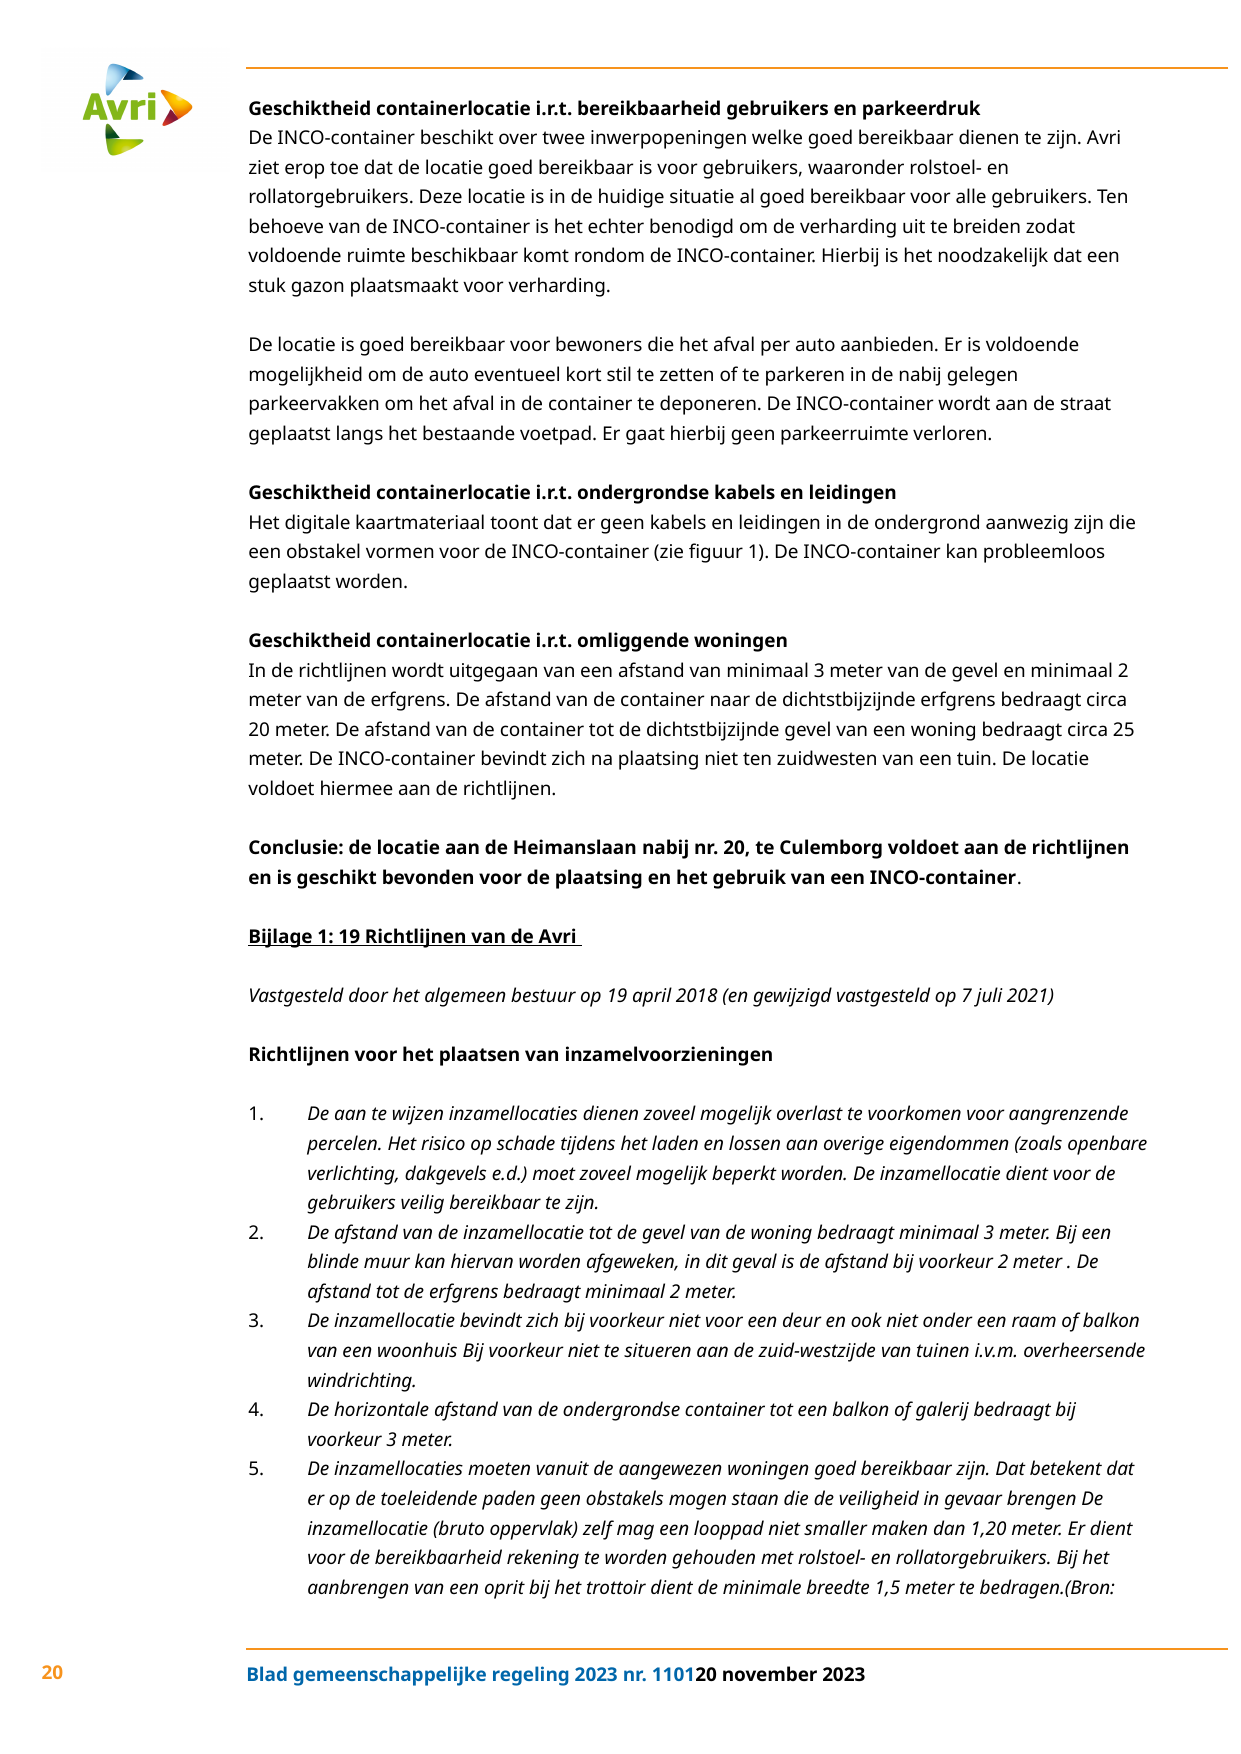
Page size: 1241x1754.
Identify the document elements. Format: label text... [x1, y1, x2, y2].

text Richtlijnen voor het plaatsen van inzamelvoorzieningen [248, 1041, 1152, 1067]
text De INCO-container beschikt over twee inwerpopeningen welke goed bereikbaar dienen te zijn. Avri ziet erop toe dat de locatie goed bereikbaar is voor gebruikers, waaronder rolstoel- en rollatorgebruikers. Deze locatie is in de huidige situatie al goed bereikbaar voor alle gebruikers. Ten behoeve van de INCO-container is het echter benodigd om de verharding uit te breiden zodat voldoende ruimte beschikbaar komt rondom de INCO-container. Hierbij is het noodzakelijk dat een stuk gazon plaatsmaakt voor verharding. [248, 124, 1152, 298]
list De aan te wijzen inzamellocaties dienen zoveel mogelijk overlast te voorkomen voor aangrenzende percelen. Het risico op schade tijdens het laden en lossen aan overige eigendommen (zoals openbare verlichting, dakgevels e.d.) moet zoveel mogelijk beperkt worden. De inzamellocatie dient voor de gebruikers veilig bereikbaar te zijn. [248, 1101, 1152, 1215]
text Geschiktheid containerlocatie i.r.t. omliggende woningen [248, 627, 1152, 653]
text Vastgesteld door het algemeen bestuur op 19 april 2018 (en gewijzigd vastgesteld op 7 juli 2021) [248, 982, 1152, 1008]
list De inzamellocatie bevindt zich bij voorkeur niet voor een deur en ook niet onder een raam of balkon van een woonhuis Bij voorkeur niet te situeren aan de zuid-westzijde van tuinen i.v.m. overheersende windrichting. [248, 1308, 1152, 1393]
text Het digitale kaartmateriaal toont dat er geen kabels en leidingen in de ondergrond aanwezig zijn die een obstakel vormen voor de INCO-container (zie figuur 1). De INCO-container kan probleemloos geplaatst worden. [248, 509, 1152, 594]
text In de richtlijnen wordt uitgegaan van een afstand van minimaal 3 meter van de gevel en minimaal 2 meter van de erfgrens. De afstand van de container naar de dichtstbijzijnde erfgrens bedraagt circa 20 meter. De afstand van de container tot de dichtstbijzijnde gevel van een woning bedraagt circa 25 meter. De INCO-container bevindt zich na plaatsing niet ten zuidwesten van een tuin. De locatie voldoet hiermee aan de richtlijnen. [248, 657, 1152, 801]
list De inzamellocaties moeten vanuit de aangewezen woningen goed bereikbaar zijn. Dat betekent dat er op de toeleidende paden geen obstakels mogen staan die de veiligheid in gevaar brengen De inzamellocatie (bruto oppervlak) zelf mag een looppad niet smaller maken dan 1,20 meter. Er dient voor de bereikbaarheid rekening te worden gehouden met rolstoel- en rollatorgebruikers. Bij het aanbrengen van een oprit bij het trottoir dient de minimale breedte 1,5 meter te bedragen.(Bron: [248, 1456, 1152, 1600]
text Geschiktheid containerlocatie i.r.t. bereikbaarheid gebruikers en parkeerdruk [248, 95, 1152, 121]
list De afstand van de inzamellocatie tot de gevel van de woning bedraagt minimaal 3 meter. Bij een blinde muur kan hiervan worden afgeweken, in dit geval is de afstand bij voorkeur 2 meter . De afstand tot de erfgrens bedraagt minimaal 2 meter. [248, 1219, 1152, 1304]
text Bijlage 1: 19 Richtlijnen van de Avri [248, 923, 1152, 949]
list De horizontale afstand van de ondergrondse container tot een balkon of galerij bedraagt bij voorkeur 3 meter. [248, 1396, 1152, 1452]
text De locatie is goed bereikbaar voor bewoners die het afval per auto aanbieden. Er is voldoende mogelijkheid om de auto eventueel kort stil te zetten of te parkeren in de nabij gelegen parkeervakken om het afval in de container te deponeren. De INCO-container wordt aan de straat geplaatst langs het bestaande voetpad. Er gaat hierbij geen parkeerruimte verloren. [248, 331, 1152, 446]
text Conclusie: de locatie aan de Heimanslaan nabij nr. 20, te Culemborg voldoet aan de richtlijnen en is geschikt bevonden voor de plaatsing en het gebruik van een INCO-container. [248, 834, 1152, 890]
picture [41, 47, 231, 172]
text Geschiktheid containerlocatie i.r.t. ondergrondse kabels en leidingen [248, 479, 1152, 505]
